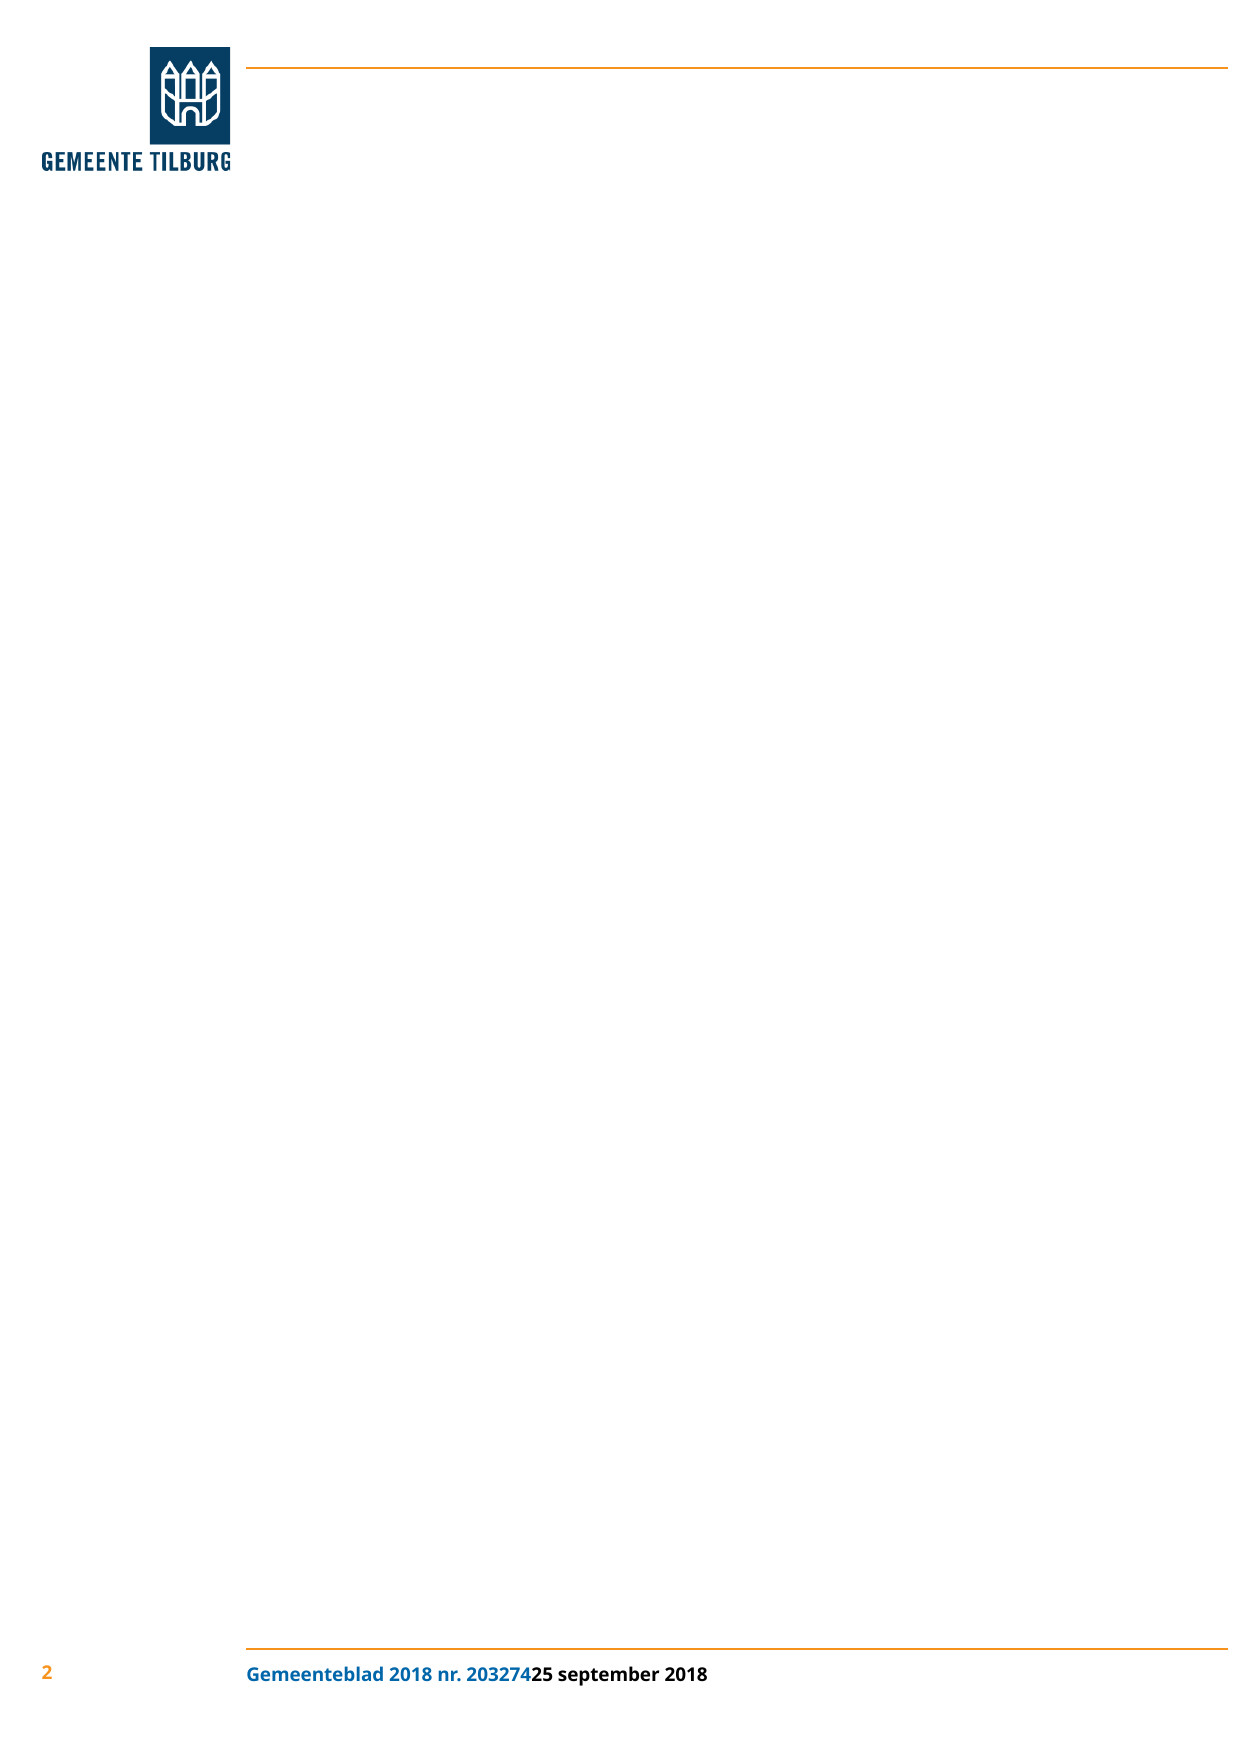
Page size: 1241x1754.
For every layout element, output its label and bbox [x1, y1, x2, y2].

picture [41, 47, 231, 172]
